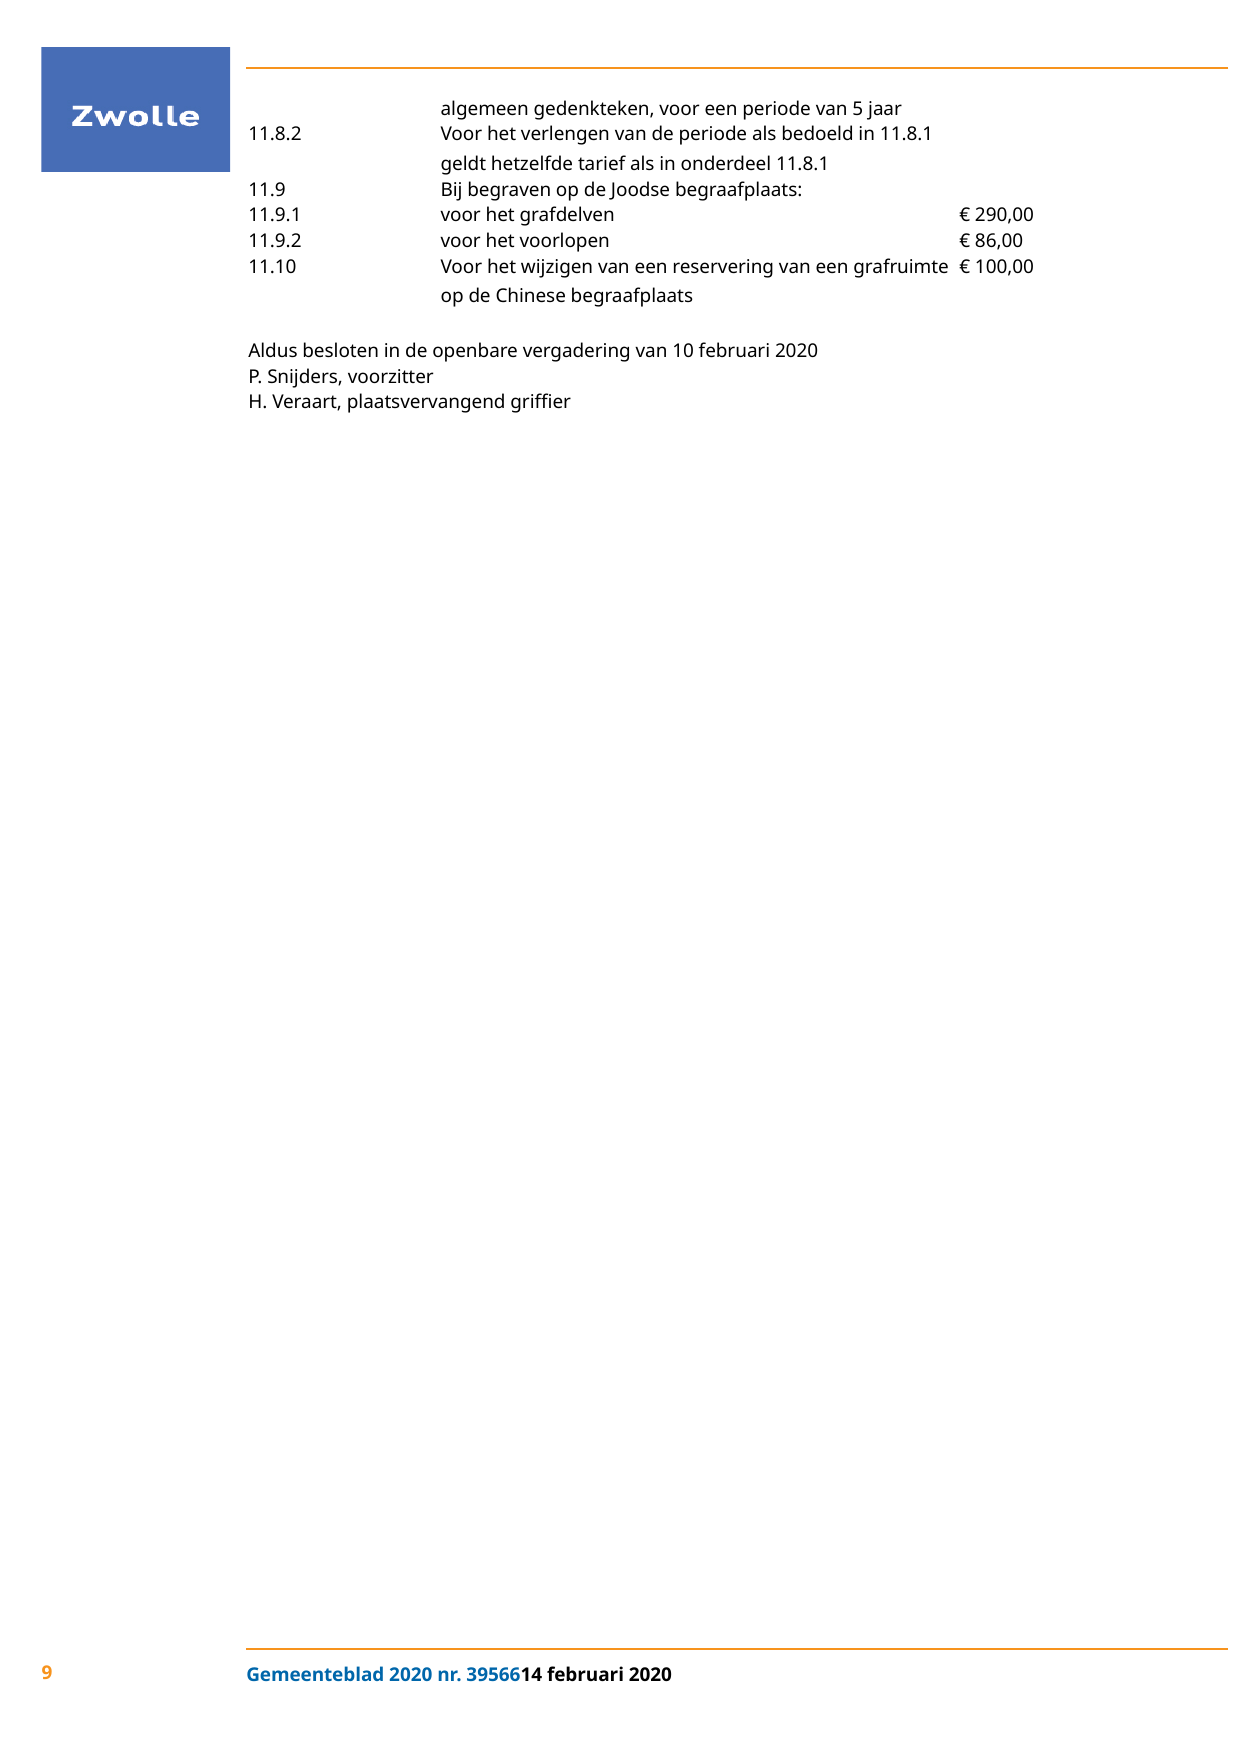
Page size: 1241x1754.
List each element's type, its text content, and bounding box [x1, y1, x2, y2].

table_cell algemeen gedenkteken, voor een periode van 5 jaar [440, 95, 959, 121]
table_cell [248, 95, 440, 121]
table_cell 11.8.2 [248, 121, 440, 176]
table_cell 11.10 [248, 253, 440, 308]
table_cell € 290,00 [959, 202, 1152, 227]
table_cell voor het grafdelven [440, 202, 959, 227]
table_cell € 86,00 [959, 227, 1152, 253]
table_cell Bij begraven op de Joodse begraafplaats: [440, 176, 959, 202]
text Aldus besloten in de openbare vergadering van 10 februari 2020 [248, 337, 1152, 363]
table_cell [959, 121, 1152, 176]
text P. Snijders, voorzitter [248, 363, 1152, 389]
table_cell Voor het verlengen van de periode als bedoeld in 11.8.1 geldt hetzelfde tarief als in onderdeel 11.8.1 [440, 121, 959, 176]
table_cell 11.9 [248, 176, 440, 202]
table_cell 11.9.1 [248, 202, 440, 227]
table_cell voor het voorlopen [440, 227, 959, 253]
table_cell € 100,00 [959, 253, 1152, 308]
table_cell Voor het wijzigen van een reservering van een grafruimte op de Chinese begraafplaats [440, 253, 959, 308]
table_cell [959, 176, 1152, 202]
picture [41, 47, 231, 172]
table_cell 11.9.2 [248, 227, 440, 253]
table_cell [959, 95, 1152, 121]
text H. Veraart, plaatsvervangend griffier [248, 389, 1152, 414]
